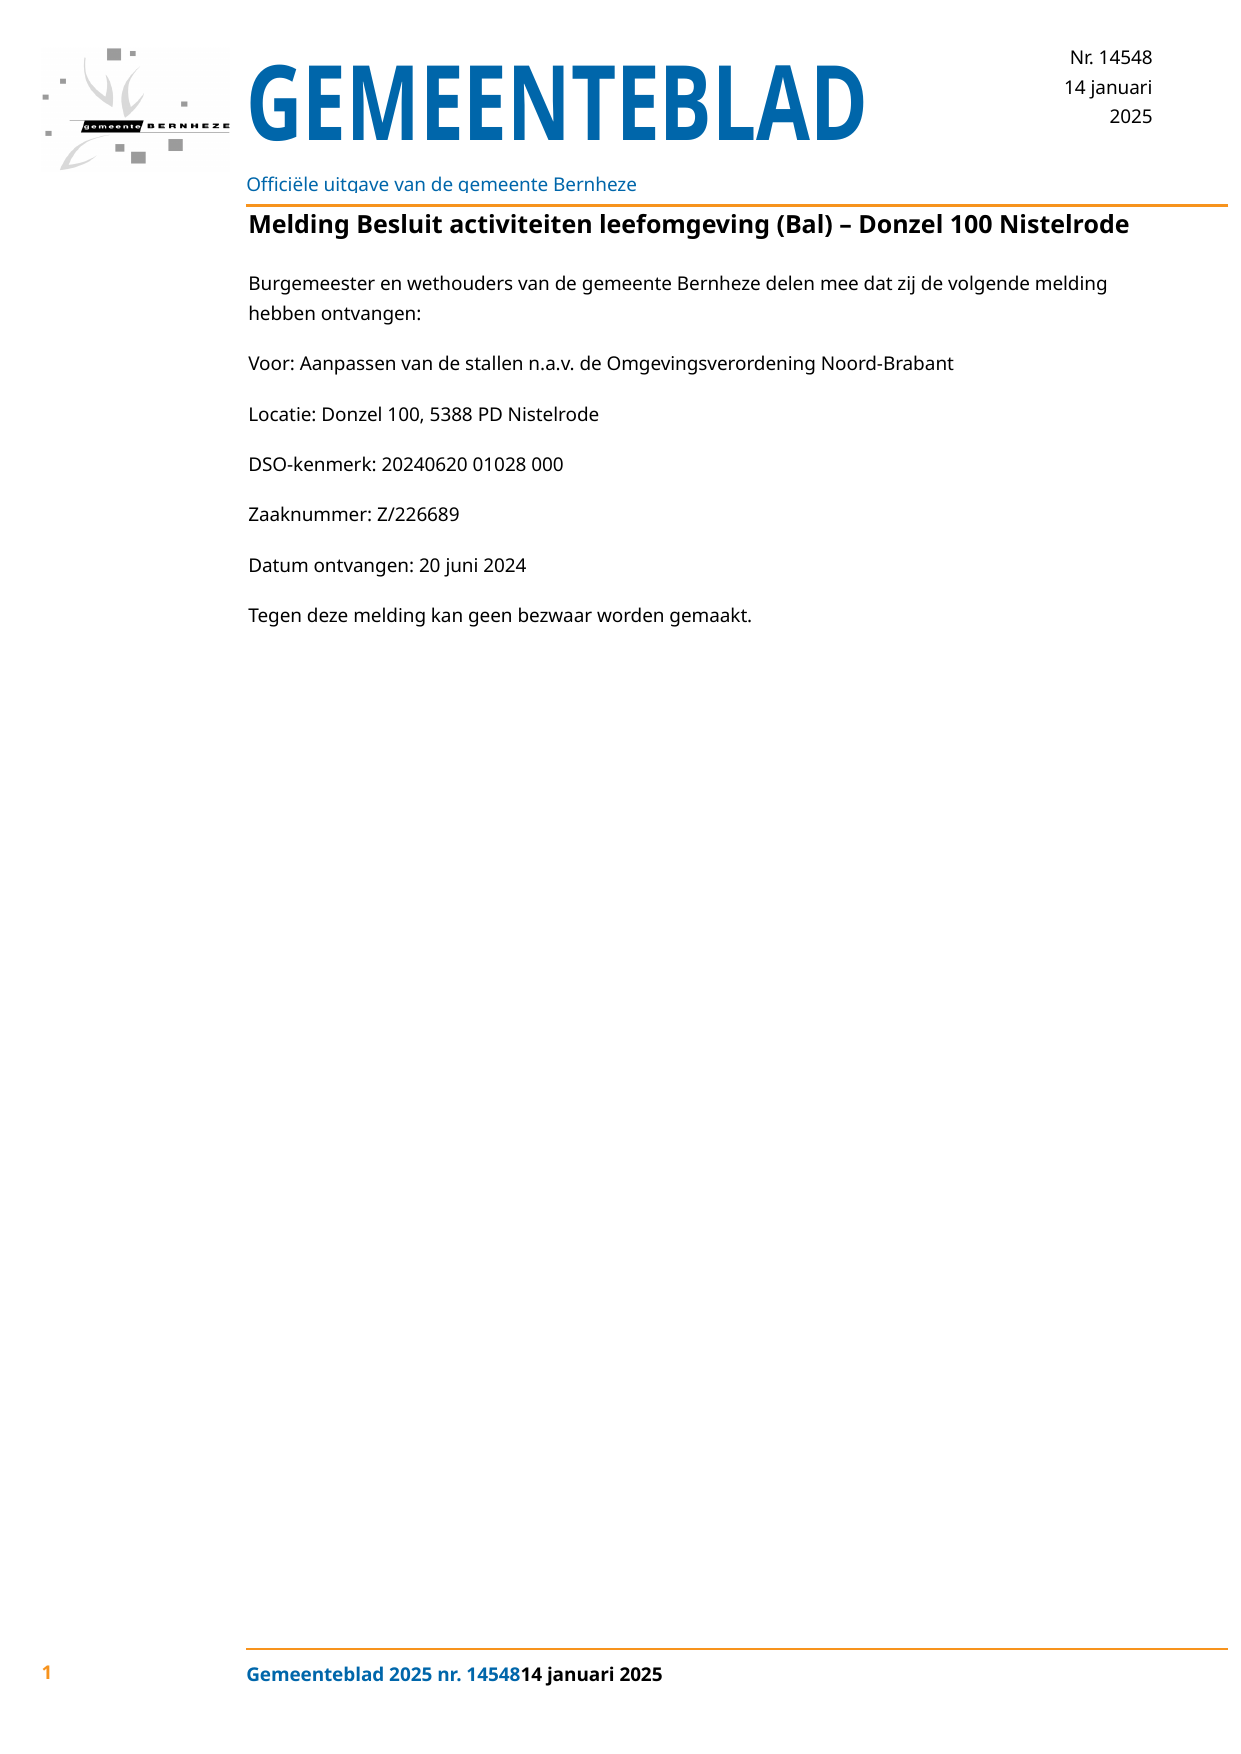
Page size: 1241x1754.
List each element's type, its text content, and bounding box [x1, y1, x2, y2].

text Datum ontvangen: 20 juni 2024 [248, 552, 1152, 578]
text Zaaknummer: Z/226689 [248, 502, 1152, 527]
picture [41, 47, 231, 172]
text Burgemeester en wethouders van de gemeente Bernheze delen mee dat zij de volgende melding hebben ontvangen: [248, 270, 1152, 326]
text Melding Besluit activiteiten leefomgeving (Bal) – Donzel 100 Nistelrode [248, 207, 1152, 241]
text Tegen deze melding kan geen bezwaar worden gemaakt. [248, 602, 1152, 628]
text Locatie: Donzel 100, 5388 PD Nistelrode [248, 401, 1152, 426]
text Voor: Aanpassen van de stallen n.a.v. de Omgevingsverordening Noord-Brabant [248, 350, 1152, 376]
text DSO-kenmerk: 20240620 01028 000 [248, 451, 1152, 477]
